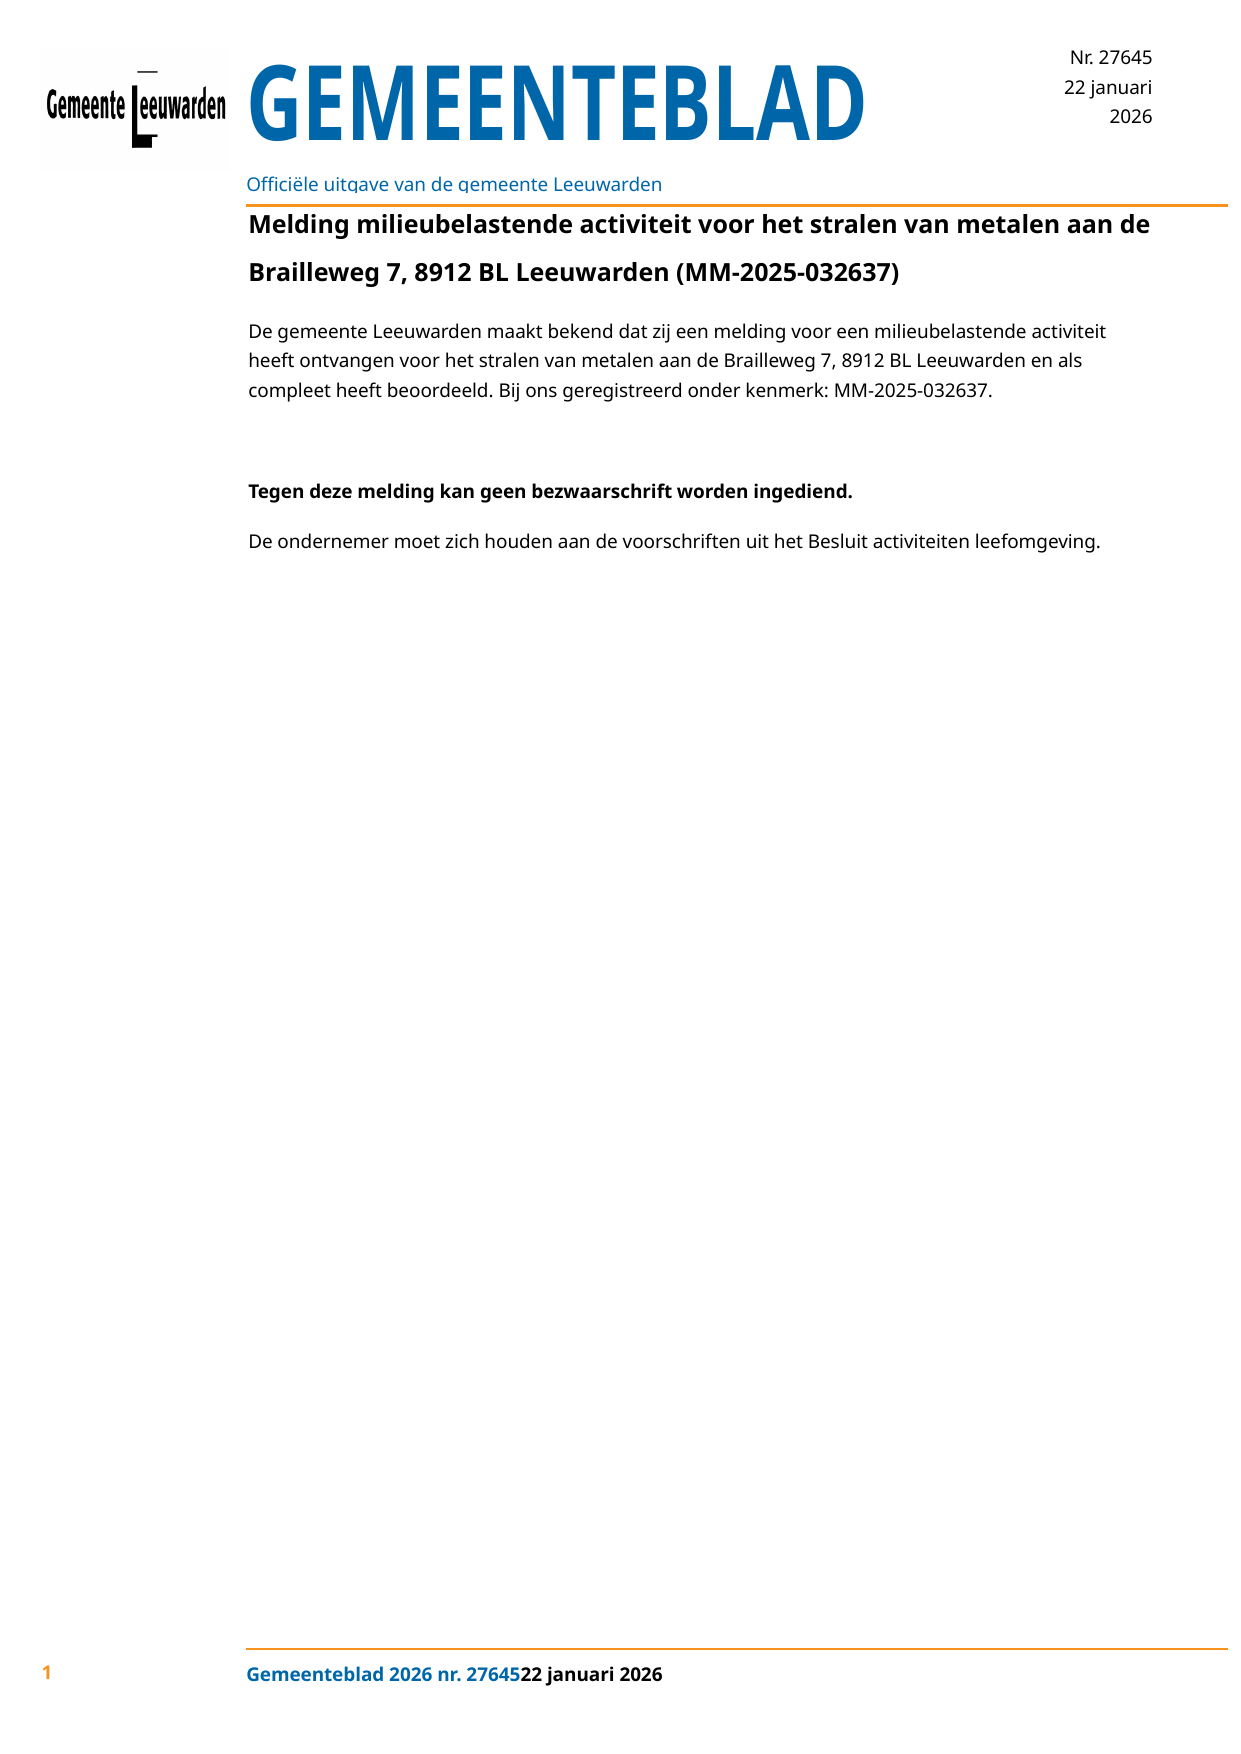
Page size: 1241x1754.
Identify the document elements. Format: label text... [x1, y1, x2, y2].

picture [41, 47, 231, 172]
text Tegen deze melding kan geen bezwaarschrift worden ingediend. [248, 478, 1152, 504]
text De gemeente Leeuwarden maakt bekend dat zij een melding voor een milieubelastende activiteit heeft ontvangen voor het stralen van metalen aan de Brailleweg 7, 8912 BL Leeuwarden en als compleet heeft beoordeeld. Bij ons geregistreerd onder kenmerk: MM-2025-032637. [248, 318, 1152, 403]
text Melding milieubelastende activiteit voor het stralen van metalen aan de Brailleweg 7, 8912 BL Leeuwarden (MM-2025-032637) [248, 207, 1152, 288]
text De ondernemer moet zich houden aan de voorschriften uit het Besluit activiteiten leefomgeving. [248, 528, 1152, 554]
